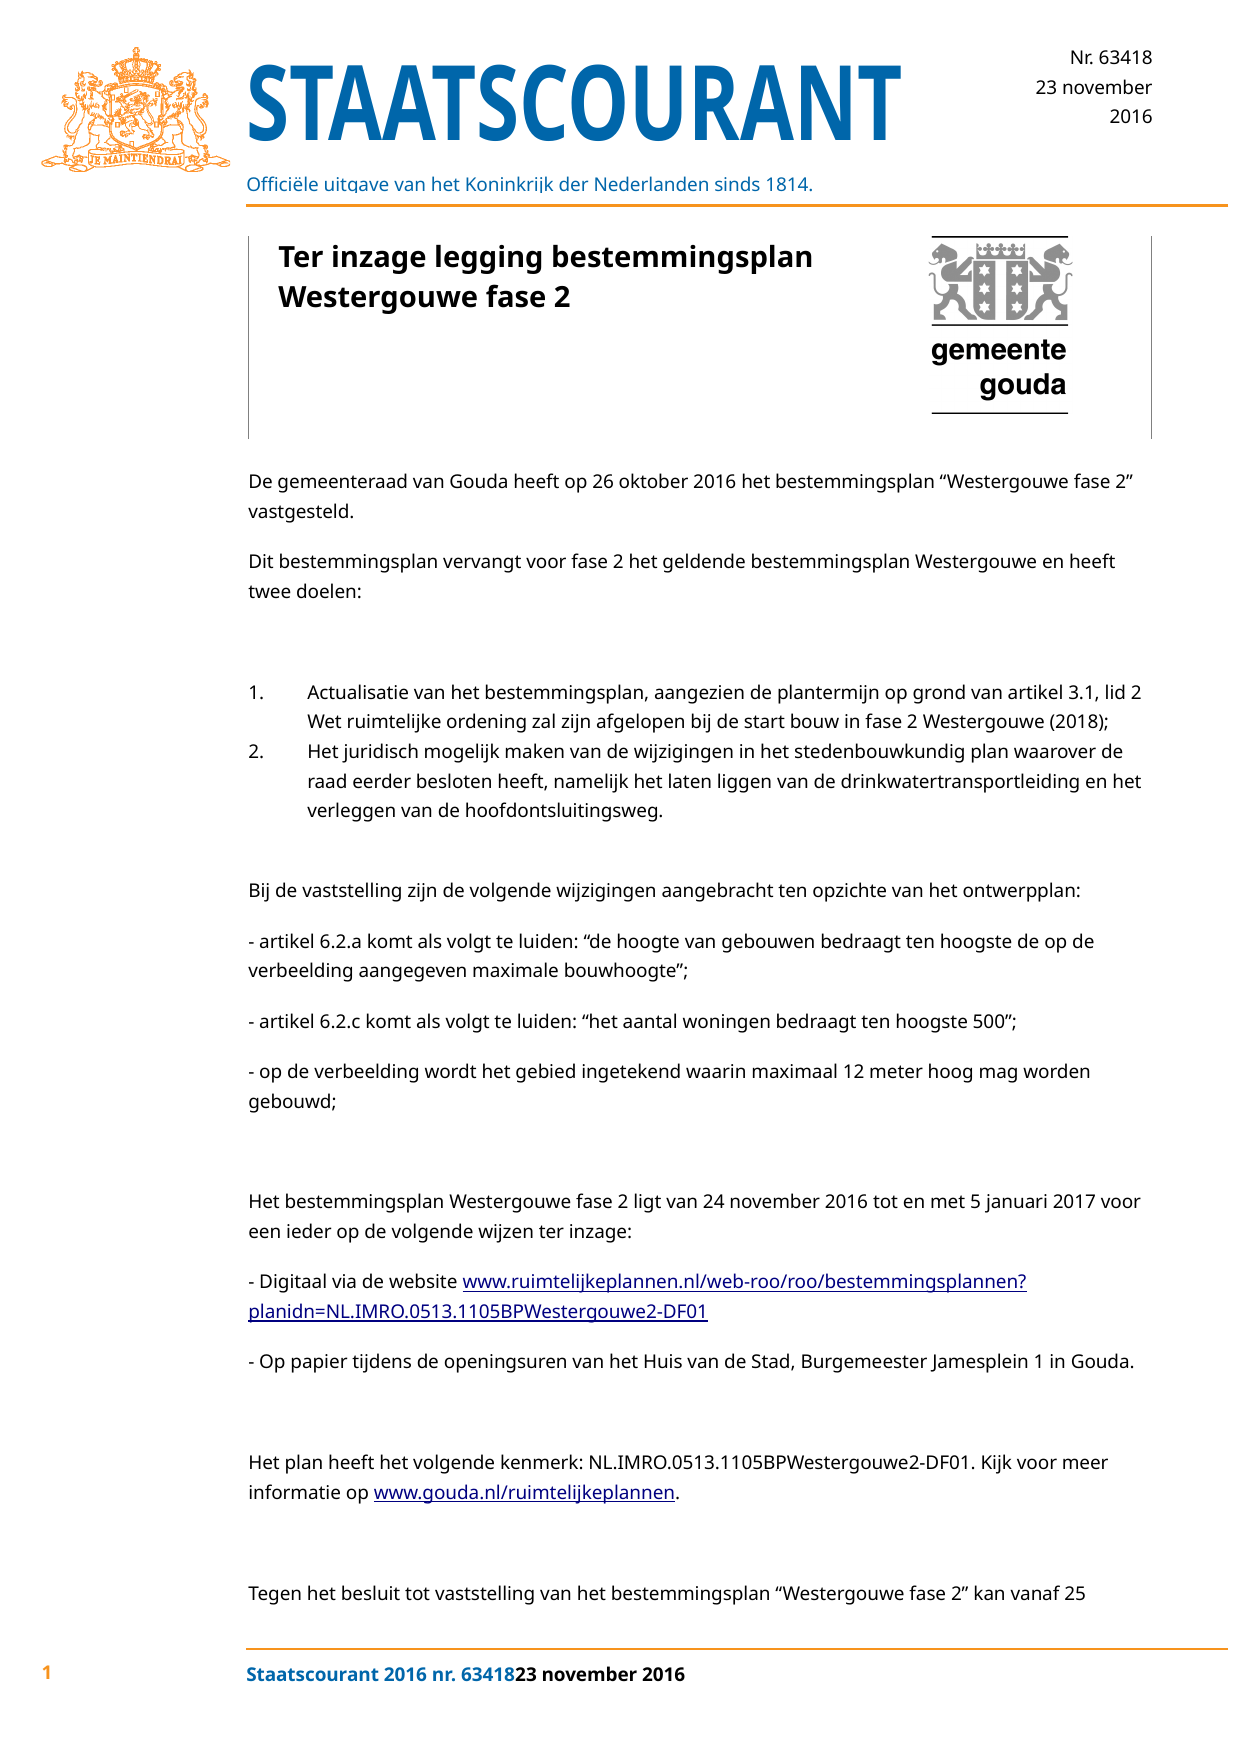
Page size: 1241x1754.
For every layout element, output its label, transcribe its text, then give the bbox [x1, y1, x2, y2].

text - Digitaal via de website www.ruimtelijkeplannen.nl/web-roo/roo/bestemmingsplannen?planidn=NL.IMRO.0513.1105BPWestergouwe2-DF01 [248, 1269, 1152, 1324]
text - artikel 6.2.a komt als volgt te luiden: “de hoogte van gebouwen bedraagt ten hoogste de op de verbeelding aangegeven maximale bouwhoogte”; [248, 928, 1152, 983]
table_header Ter inzage legging bestemmingsplan Westergouwe fase 2 [249, 236, 850, 439]
table_header [1073, 236, 1151, 413]
list Actualisatie van het bestemmingsplan, aangezien de plantermijn op grond van artikel 3.1, lid 2 Wet ruimtelijke ordening zal zijn afgelopen bij de start bouw in fase 2 Westergouwe (2018); [248, 679, 1152, 734]
text - op de verbeelding wordt het gebied ingetekend waarin maximaal 12 meter hoog mag worden gebouwd; [248, 1058, 1152, 1113]
text De gemeenteraad van Gouda heeft op 26 oktober 2016 het bestemmingsplan “Westergouwe fase 2” vastgesteld. [248, 469, 1152, 524]
table_header [850, 236, 928, 413]
text Tegen het besluit tot vaststelling van het bestemmingsplan “Westergouwe fase 2” kan vanaf 25 [248, 1580, 1152, 1606]
picture [928, 236, 1073, 414]
table_header [850, 414, 1151, 439]
list Het juridisch mogelijk maken van de wijzigingen in het stedenbouwkundig plan waarover de raad eerder besloten heeft, namelijk het laten liggen van de drinkwatertransportleiding en het verleggen van de hoofdontsluitingsweg. [248, 738, 1152, 823]
picture [41, 47, 231, 172]
text - Op papier tijdens de openingsuren van het Huis van de Stad, Burgemeester Jamesplein 1 in Gouda. [248, 1349, 1152, 1374]
text Dit bestemmingsplan vervangt voor fase 2 het geldende bestemmingsplan Westergouwe en heeft twee doelen: [248, 549, 1152, 604]
text Het bestemmingsplan Westergouwe fase 2 ligt van 24 november 2016 tot en met 5 januari 2017 voor een ieder op de volgende wijzen ter inzage: [248, 1189, 1152, 1244]
text Het plan heeft het volgende kenmerk: NL.IMRO.0513.1105BPWestergouwe2-DF01. Kijk voor meer informatie op www.gouda.nl/ruimtelijkeplannen. [248, 1449, 1152, 1505]
text - artikel 6.2.c komt als volgt te luiden: “het aantal woningen bedraagt ten hoogste 500”; [248, 1008, 1152, 1033]
text Bij de vaststelling zijn de volgende wijzigingen aangebracht ten opzichte van het ontwerpplan: [248, 877, 1152, 903]
